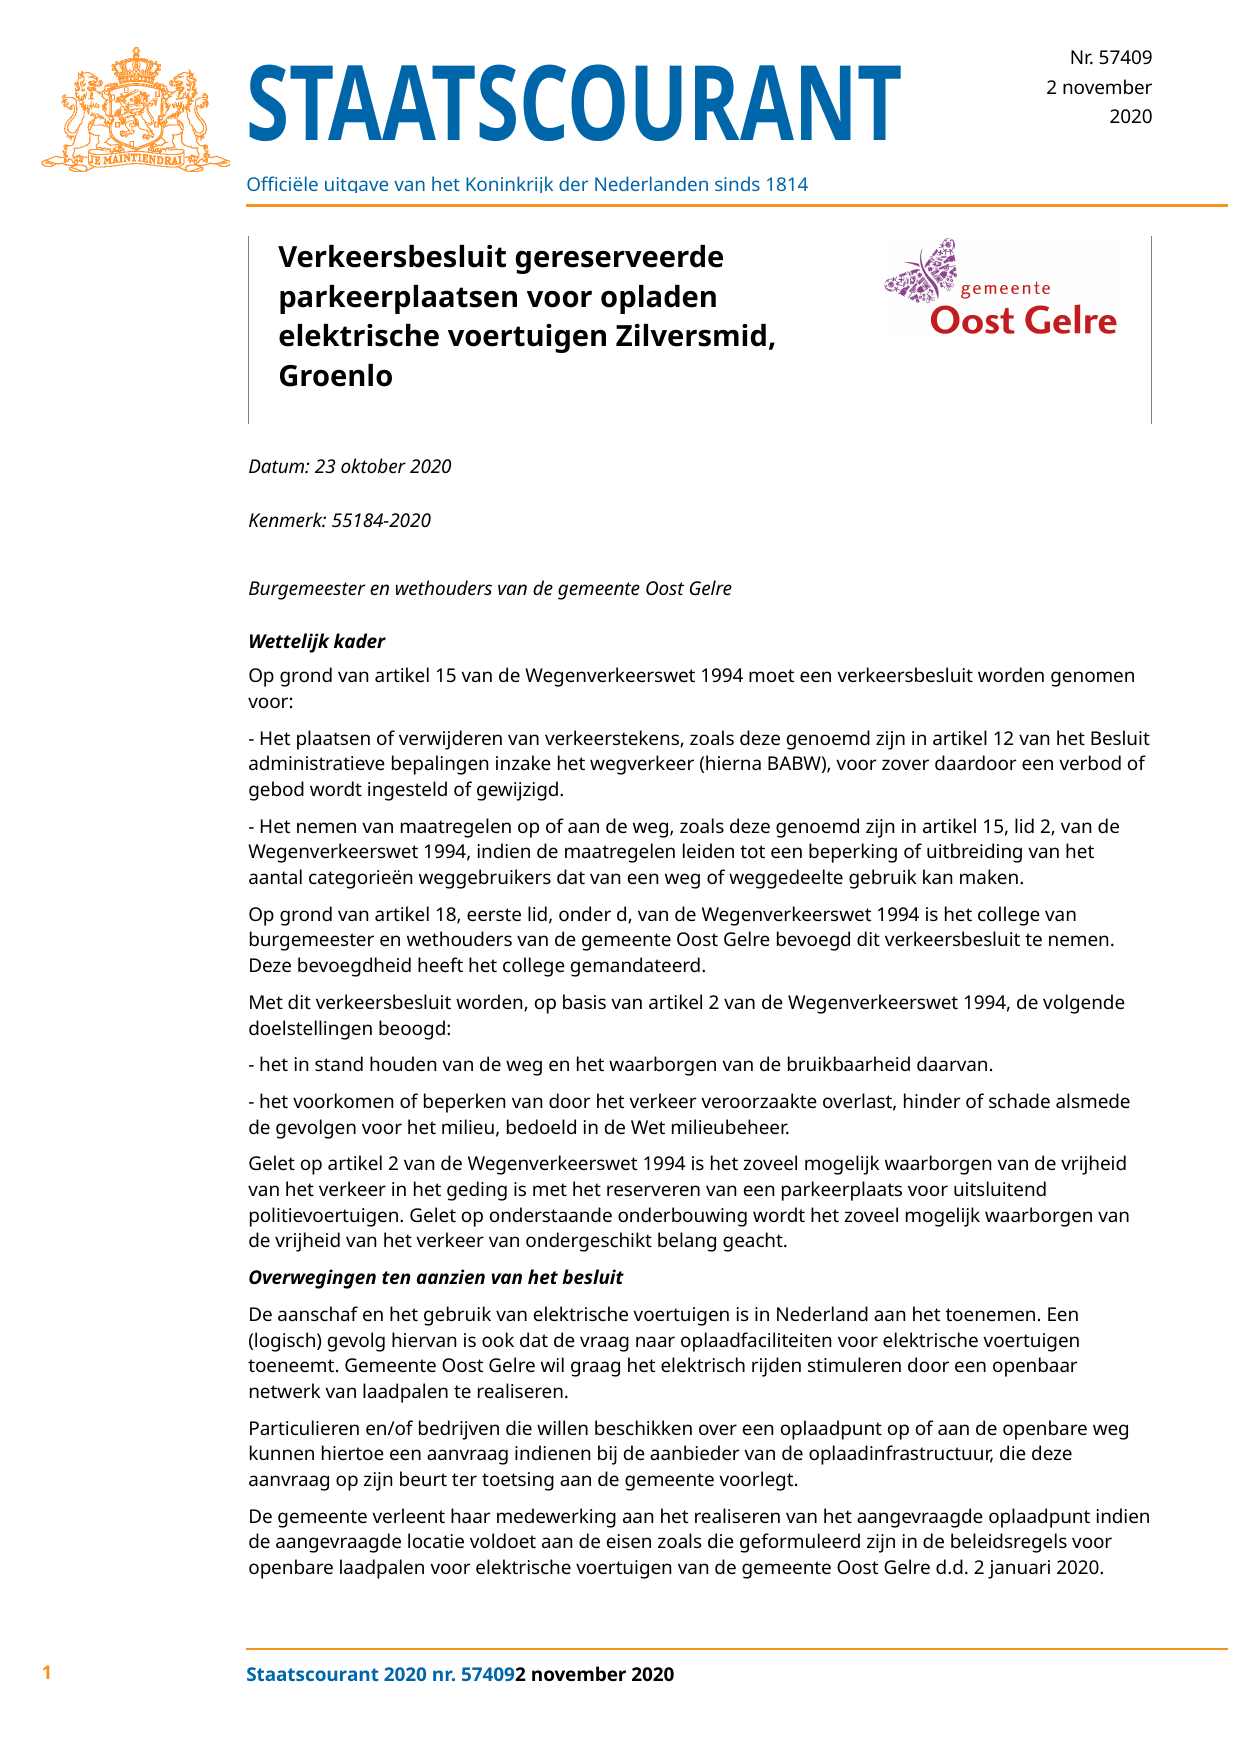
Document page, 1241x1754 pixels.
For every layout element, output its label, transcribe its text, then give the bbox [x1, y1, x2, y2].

text Overwegingen ten aanzien van het besluit [248, 1264, 1152, 1290]
table_header Verkeersbesluit gereserveerde parkeerplaatsen voor opladen elektrische voertuigen Zilversmid, Groenlo [249, 236, 850, 424]
text Wettelijk kader [248, 628, 1152, 654]
text - Het plaatsen of verwijderen van verkeerstekens, zoals deze genoemd zijn in artikel 12 van het Besluit administratieve bepalingen inzake het wegverkeer (hierna BABW), voor zover daardoor een verbod of gebod wordt ingesteld of gewijzigd. [248, 725, 1152, 802]
text - Het nemen van maatregelen op of aan de weg, zoals deze genoemd zijn in artikel 15, lid 2, van de Wegenverkeerswet 1994, indien de maatregelen leiden tot een beperking of uitbreiding van het aantal categorieën weggebruikers dat van een weg of weggedeelte gebruik kan maken. [248, 813, 1152, 890]
text Datum: 23 oktober 2020 [248, 454, 1152, 479]
text - het in stand houden van de weg en het waarborgen van de bruikbaarheid daarvan. [248, 1051, 1152, 1077]
table_header [850, 236, 1151, 424]
text Met dit verkeersbesluit worden, op basis van artikel 2 van de Wegenverkeerswet 1994, de volgende doelstellingen beoogd: [248, 989, 1152, 1041]
text Op grond van artikel 15 van de Wegenverkeerswet 1994 moet een verkeersbesluit worden genomen voor: [248, 662, 1152, 714]
text - het voorkomen of beperken van door het verkeer veroorzaakte overlast, hinder of schade alsmede de gevolgen voor het milieu, bedoeld in de Wet milieubeheer. [248, 1088, 1152, 1139]
picture [882, 236, 1119, 336]
text Particulieren en/of bedrijven die willen beschikken over een oplaadpunt op of aan de openbare weg kunnen hiertoe een aanvraag indienen bij de aanbieder van de oplaadinfrastructuur, die deze aanvraag op zijn beurt ter toetsing aan de gemeente voorlegt. [248, 1415, 1152, 1492]
picture [41, 47, 231, 172]
text De aanschaf en het gebruik van elektrische voertuigen is in Nederland aan het toenemen. Een (logisch) gevolg hiervan is ook dat de vraag naar oplaadfaciliteiten voor elektrische voertuigen toeneemt. Gemeente Oost Gelre wil graag het elektrisch rijden stimuleren door een openbaar netwerk van laadpalen te realiseren. [248, 1301, 1152, 1404]
text Op grond van artikel 18, eerste lid, onder d, van de Wegenverkeerswet 1994 is het college van burgemeester en wethouders van de gemeente Oost Gelre bevoegd dit verkeersbesluit te nemen. Deze bevoegdheid heeft het college gemandateerd. [248, 901, 1152, 978]
text Burgemeester en wethouders van de gemeente Oost Gelre [248, 575, 1152, 601]
text Gelet op artikel 2 van de Wegenverkeerswet 1994 is het zoveel mogelijk waarborgen van de vrijheid van het verkeer in het geding is met het reserveren van een parkeerplaats voor uitsluitend politievoertuigen. Gelet op onderstaande onderbouwing wordt het zoveel mogelijk waarborgen van de vrijheid van het verkeer van ondergeschikt belang geacht. [248, 1151, 1152, 1253]
text Kenmerk: 55184-2020 [248, 508, 1152, 533]
text De gemeente verleent haar medewerking aan het realiseren van het aangevraagde oplaadpunt indien de aangevraagde locatie voldoet aan de eisen zoals die geformuleerd zijn in de beleidsregels voor openbare laadpalen voor elektrische voertuigen van de gemeente Oost Gelre d.d. 2 januari 2020. [248, 1503, 1152, 1580]
